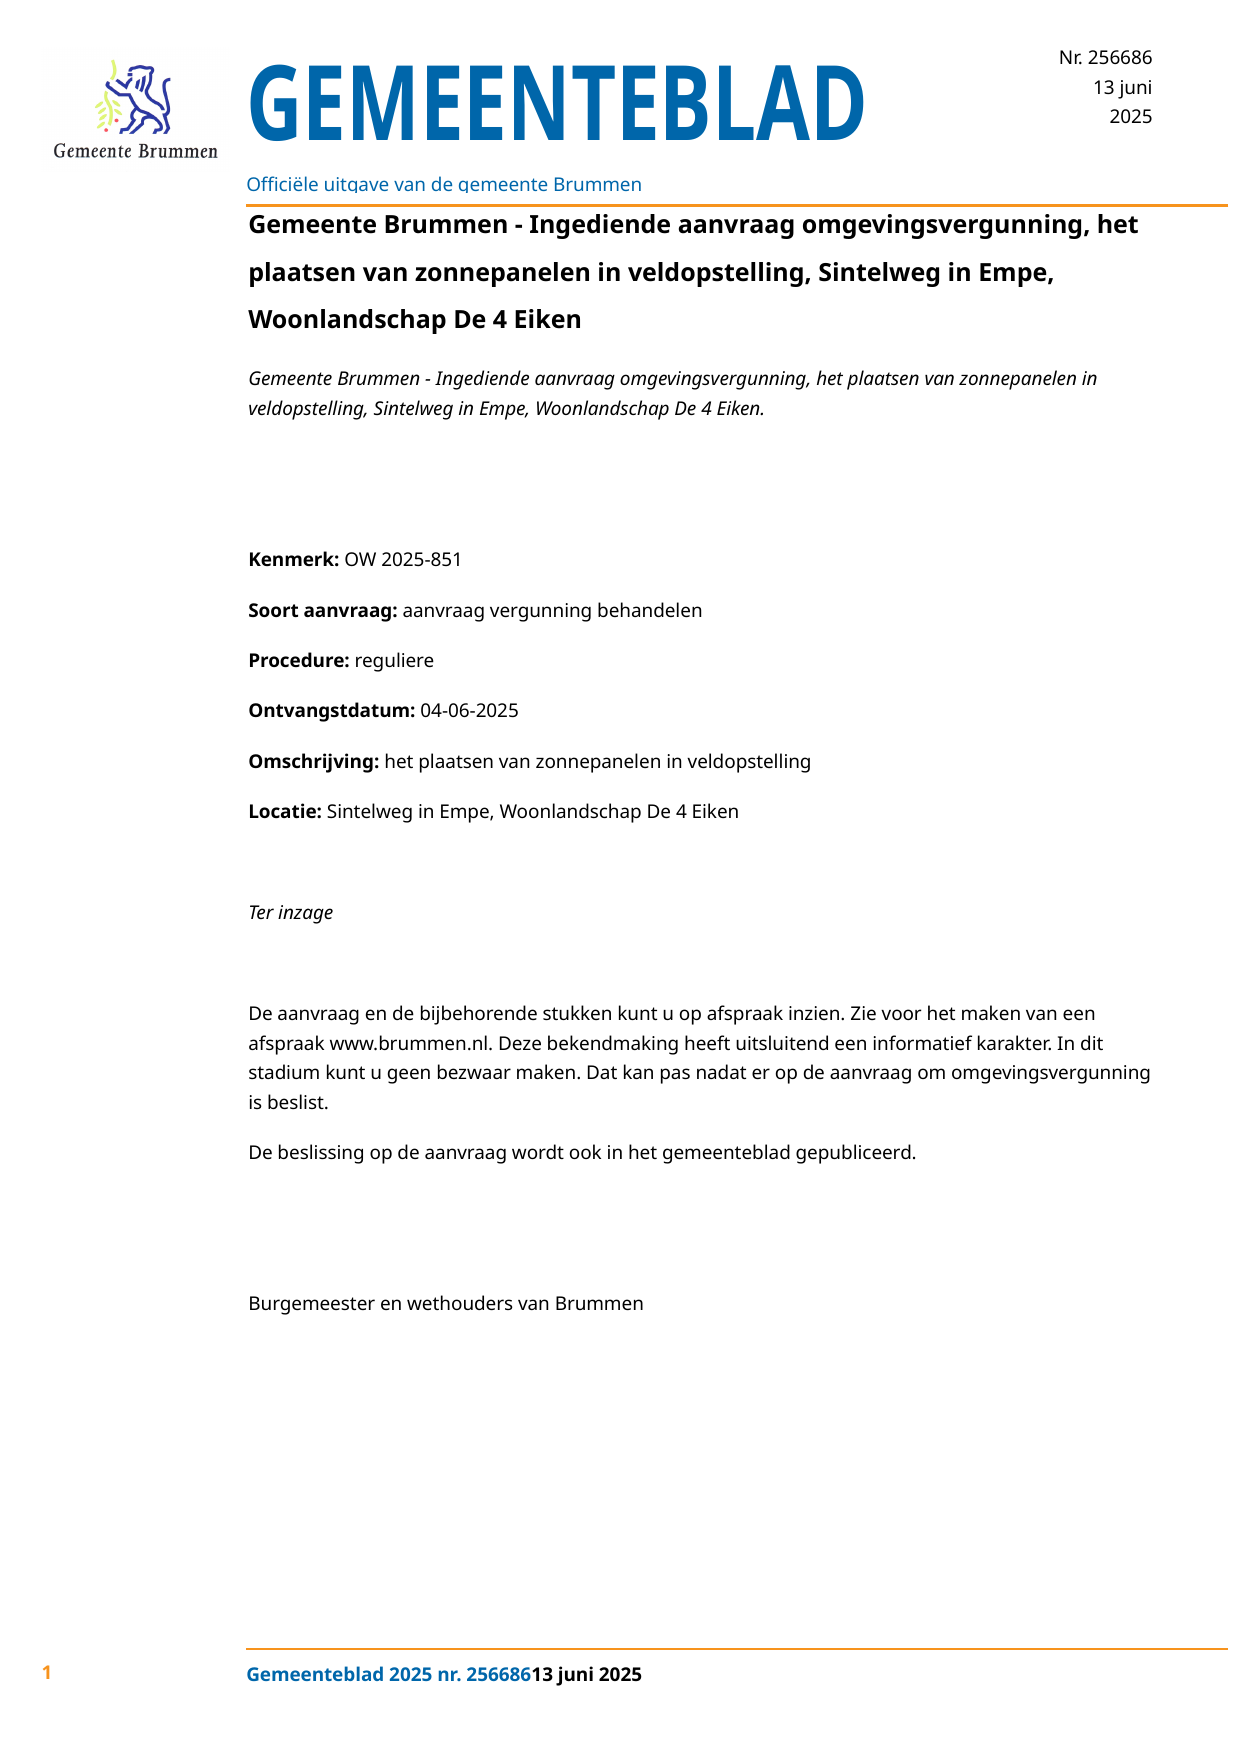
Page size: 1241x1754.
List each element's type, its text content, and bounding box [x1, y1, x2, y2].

text Soort aanvraag: aanvraag vergunning behandelen [248, 597, 1152, 622]
text Burgemeester en wethouders van Brummen [248, 1291, 1152, 1316]
text Ontvangstdatum: 04-06-2025 [248, 698, 1152, 723]
picture [41, 47, 231, 172]
text De beslissing op de aanvraag wordt ook in het gemeenteblad gepubliceerd. [248, 1139, 1152, 1165]
text Procedure: reguliere [248, 647, 1152, 673]
text Locatie: Sintelweg in Empe, Woonlandschap De 4 Eiken [248, 798, 1152, 824]
text De aanvraag en de bijbehorende stukken kunt u op afspraak inzien. Zie voor het maken van een afspraak www.brummen.nl. Deze bekendmaking heeft uitsluitend een informatief karakter. In dit stadium kunt u geen bezwaar maken. Dat kan pas nadat er op de aanvraag om omgevingsvergunning is beslist. [248, 1000, 1152, 1114]
text Gemeente Brummen - Ingediende aanvraag omgevingsvergunning, het plaatsen van zonnepanelen in veldopstelling, Sintelweg in Empe, Woonlandschap De 4 Eiken [248, 207, 1152, 336]
text Ter inzage [248, 899, 1152, 925]
text Omschrijving: het plaatsen van zonnepanelen in veldopstelling [248, 748, 1152, 774]
text Kenmerk: OW 2025-851 [248, 546, 1152, 572]
text Gemeente Brummen - Ingediende aanvraag omgevingsvergunning, het plaatsen van zonnepanelen in veldopstelling, Sintelweg in Empe, Woonlandschap De 4 Eiken. [248, 366, 1152, 421]
